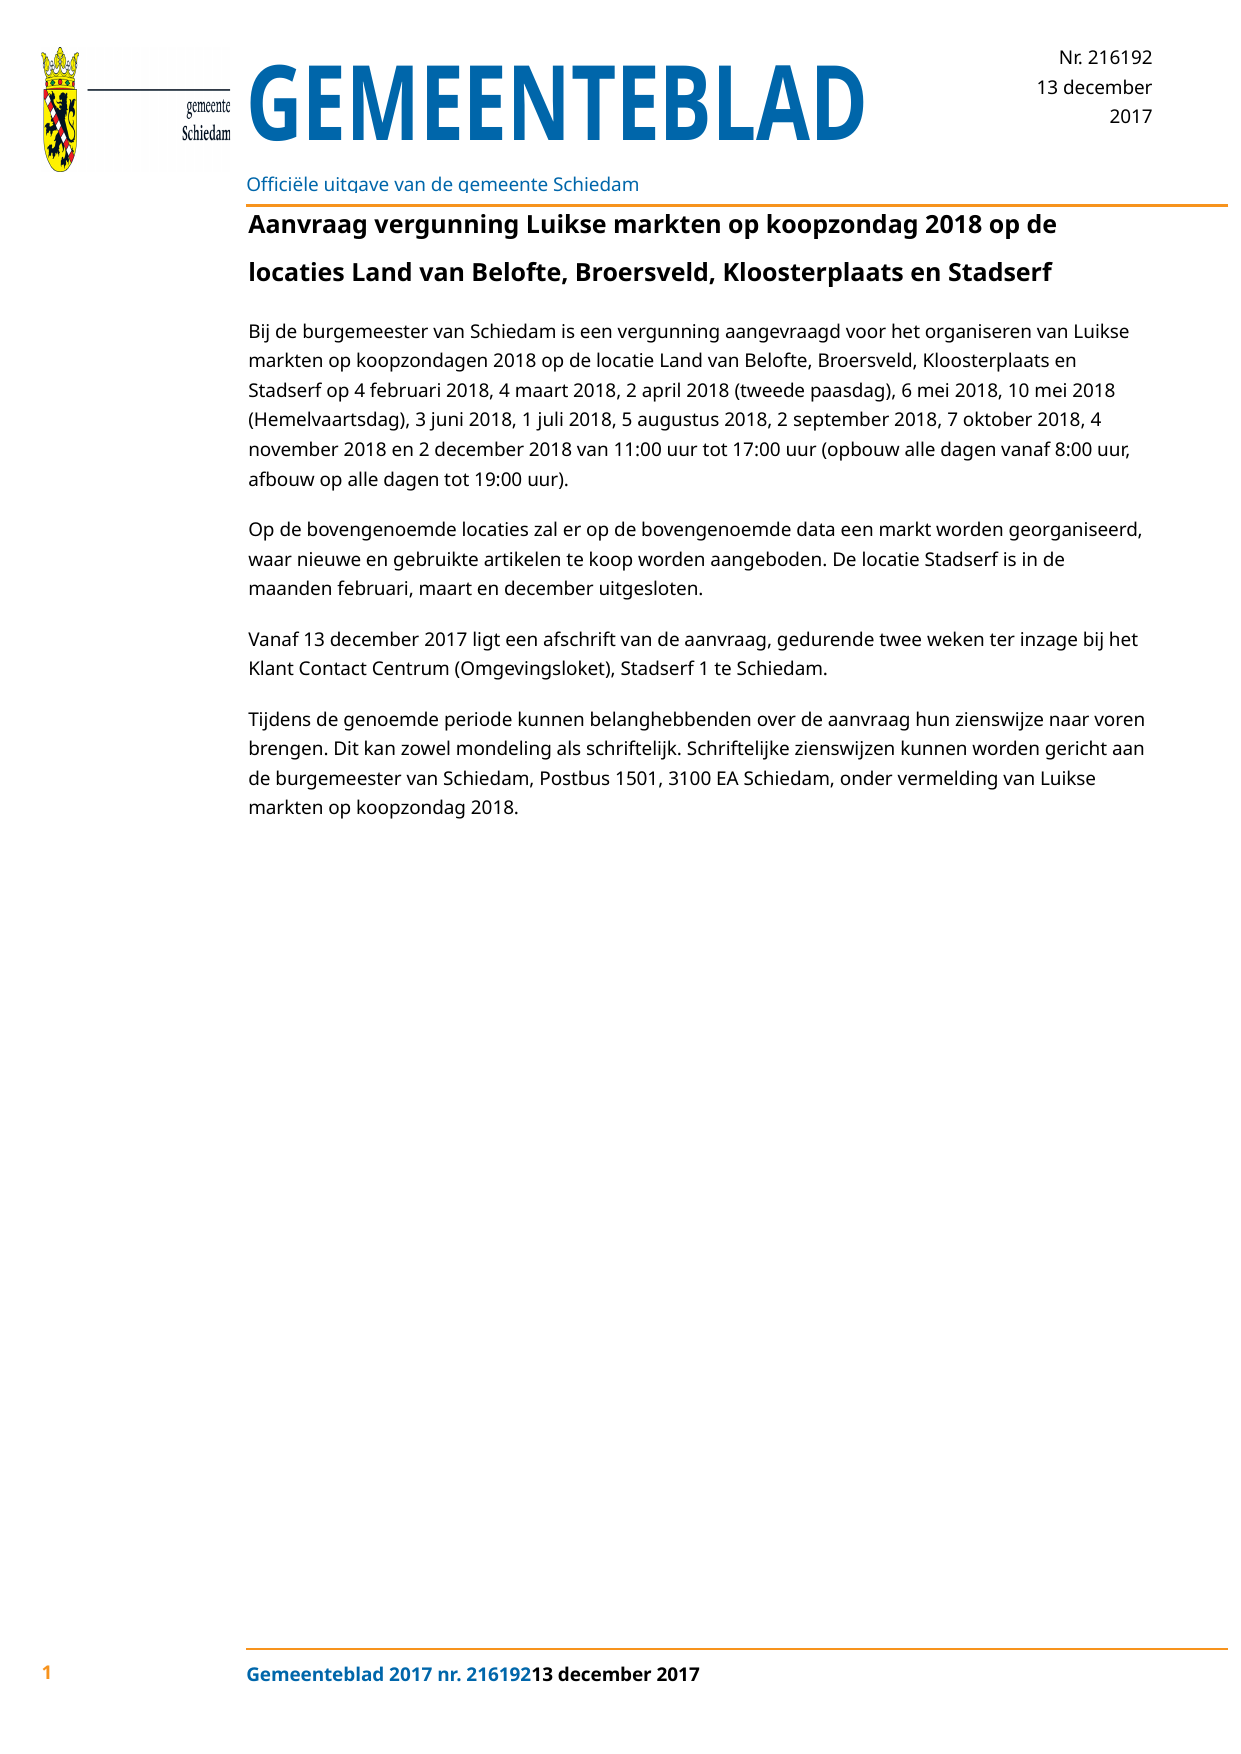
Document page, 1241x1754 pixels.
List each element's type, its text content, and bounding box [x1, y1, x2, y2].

text Bij de burgemeester van Schiedam is een vergunning aangevraagd voor het organiseren van Luikse markten op koopzondagen 2018 op de locatie Land van Belofte, Broersveld, Kloosterplaats en Stadserf op 4 februari 2018, 4 maart 2018, 2 april 2018 (tweede paasdag), 6 mei 2018, 10 mei 2018 (Hemelvaartsdag), 3 juni 2018, 1 juli 2018, 5 augustus 2018, 2 september 2018, 7 oktober 2018, 4 november 2018 en 2 december 2018 van 11:00 uur tot 17:00 uur (opbouw alle dagen vanaf 8:00 uur, afbouw op alle dagen tot 19:00 uur). [248, 318, 1152, 492]
text Aanvraag vergunning Luikse markten op koopzondag 2018 op de locaties Land van Belofte, Broersveld, Kloosterplaats en Stadserf [248, 207, 1152, 288]
text Tijdens de genoemde periode kunnen belanghebbenden over de aanvraag hun zienswijze naar voren brengen. Dit kan zowel mondeling als schriftelijk. Schriftelijke zienswijzen kunnen worden gericht aan de burgemeester van Schiedam, Postbus 1501, 3100 EA Schiedam, onder vermelding van Luikse markten op koopzondag 2018. [248, 706, 1152, 820]
text Op de bovengenoemde locaties zal er op de bovengenoemde data een markt worden georganiseerd, waar nieuwe en gebruikte artikelen te koop worden aangeboden. De locatie Stadserf is in de maanden februari, maart en december uitgesloten. [248, 516, 1152, 601]
text Vanaf 13 december 2017 ligt een afschrift van de aanvraag, gedurende twee weken ter inzage bij het Klant Contact Centrum (Omgevingsloket), Stadserf 1 te Schiedam. [248, 626, 1152, 681]
picture [41, 47, 231, 172]
